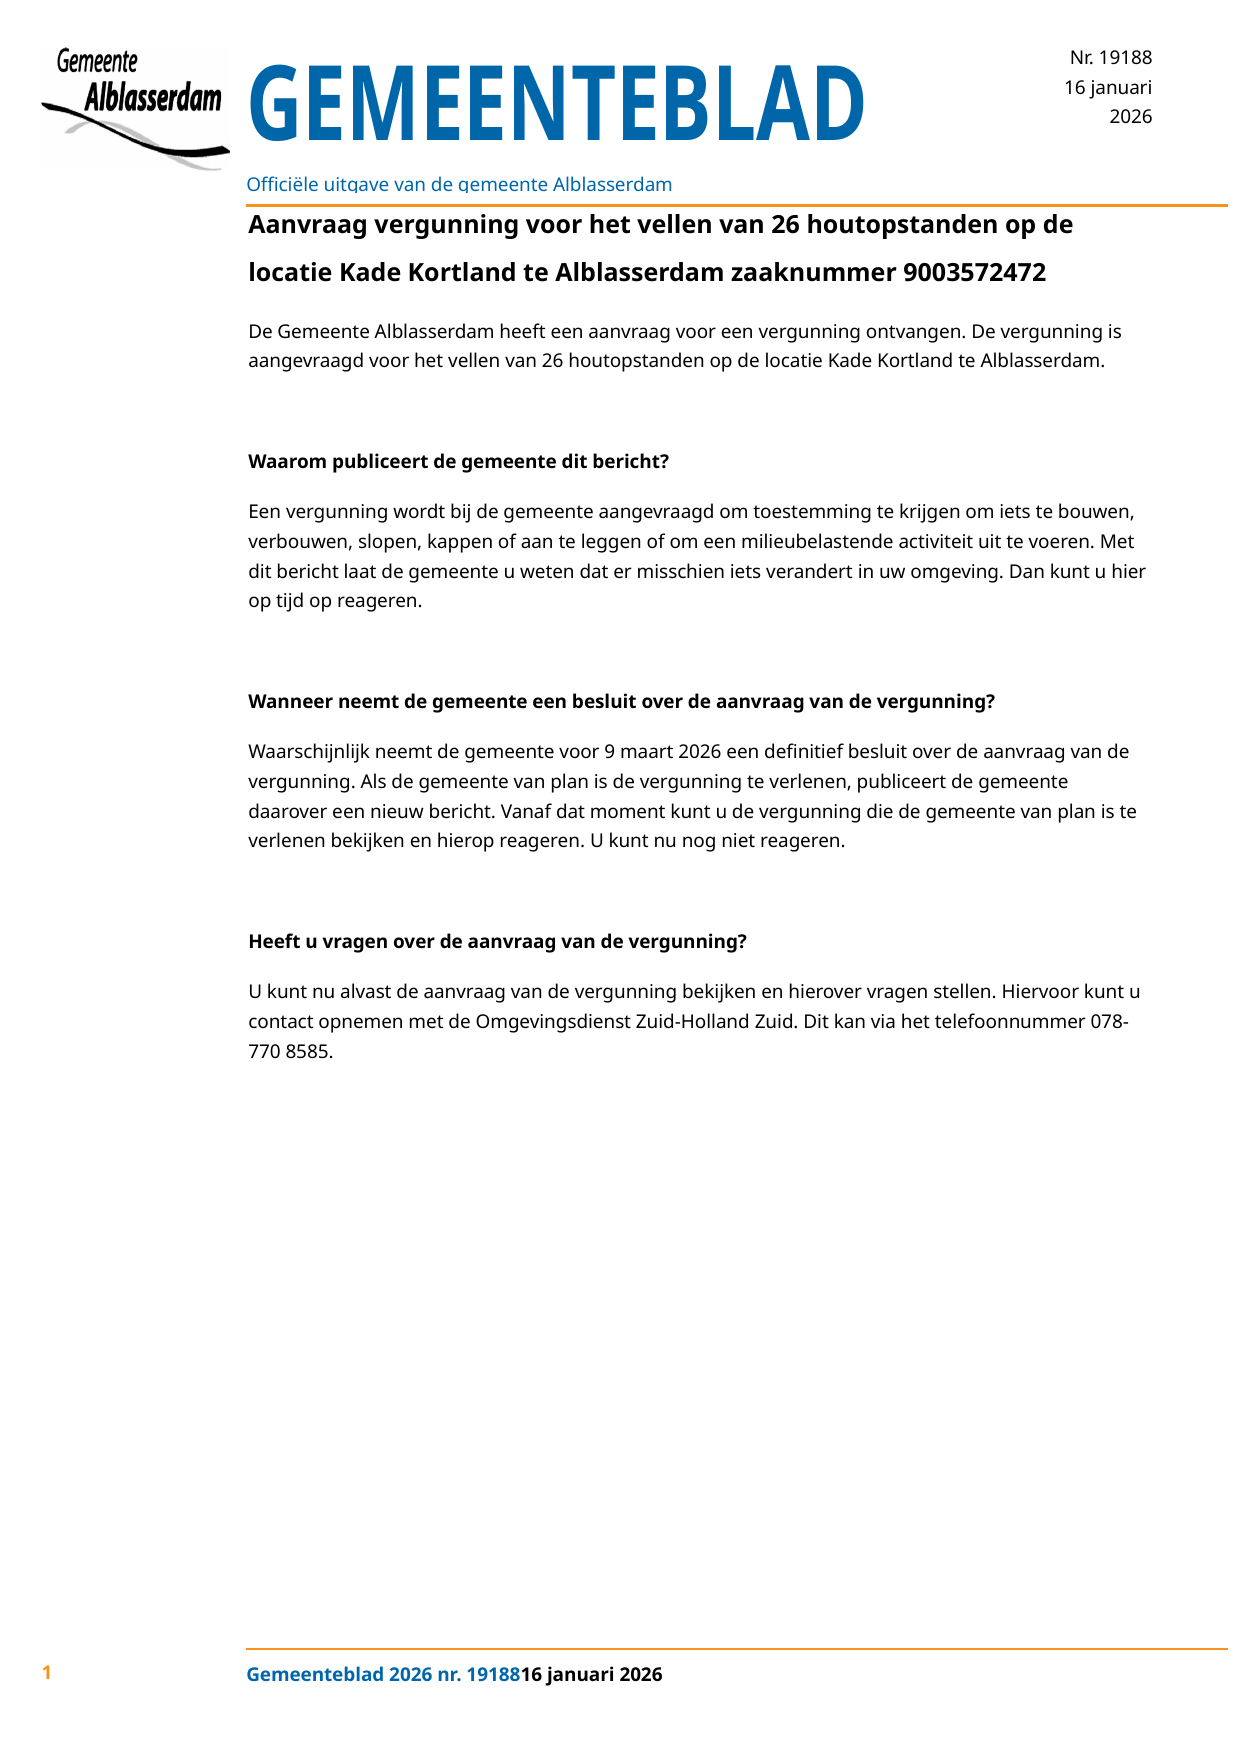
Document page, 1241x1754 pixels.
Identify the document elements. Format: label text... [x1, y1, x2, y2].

text De Gemeente Alblasserdam heeft een aanvraag voor een vergunning ontvangen. De vergunning is aangevraagd voor het vellen van 26 houtopstanden op de locatie Kade Kortland te Alblasserdam. [248, 318, 1152, 373]
text Aanvraag vergunning voor het vellen van 26 houtopstanden op de locatie Kade Kortland te Alblasserdam zaaknummer 9003572472 [248, 207, 1152, 288]
text U kunt nu alvast de aanvraag van de vergunning bekijken en hierover vragen stellen. Hiervoor kunt u contact opnemen met de Omgevingsdienst Zuid-Holland Zuid. Dit kan via het telefoonnummer 078-770 8585. [248, 979, 1152, 1064]
text Wanneer neemt de gemeente een besluit over de aanvraag van de vergunning? [248, 688, 1152, 714]
text Een vergunning wordt bij de gemeente aangevraagd om toestemming te krijgen om iets te bouwen, verbouwen, slopen, kappen of aan te leggen of om een milieubelastende activiteit uit te voeren. Met dit bericht laat de gemeente u weten dat er misschien iets verandert in uw omgeving. Dan kunt u hier op tijd op reageren. [248, 499, 1152, 613]
picture [41, 47, 231, 172]
text Waarschijnlijk neemt de gemeente voor 9 maart 2026 een definitief besluit over de aanvraag van de vergunning. Als de gemeente van plan is de vergunning te verlenen, publiceert de gemeente daarover een nieuw bericht. Vanaf dat moment kunt u de vergunning die de gemeente van plan is te verlenen bekijken en hierop reageren. U kunt nu nog niet reageren. [248, 739, 1152, 853]
text Waarom publiceert de gemeente dit bericht? [248, 448, 1152, 474]
text Heeft u vragen over de aanvraag van de vergunning? [248, 928, 1152, 954]
